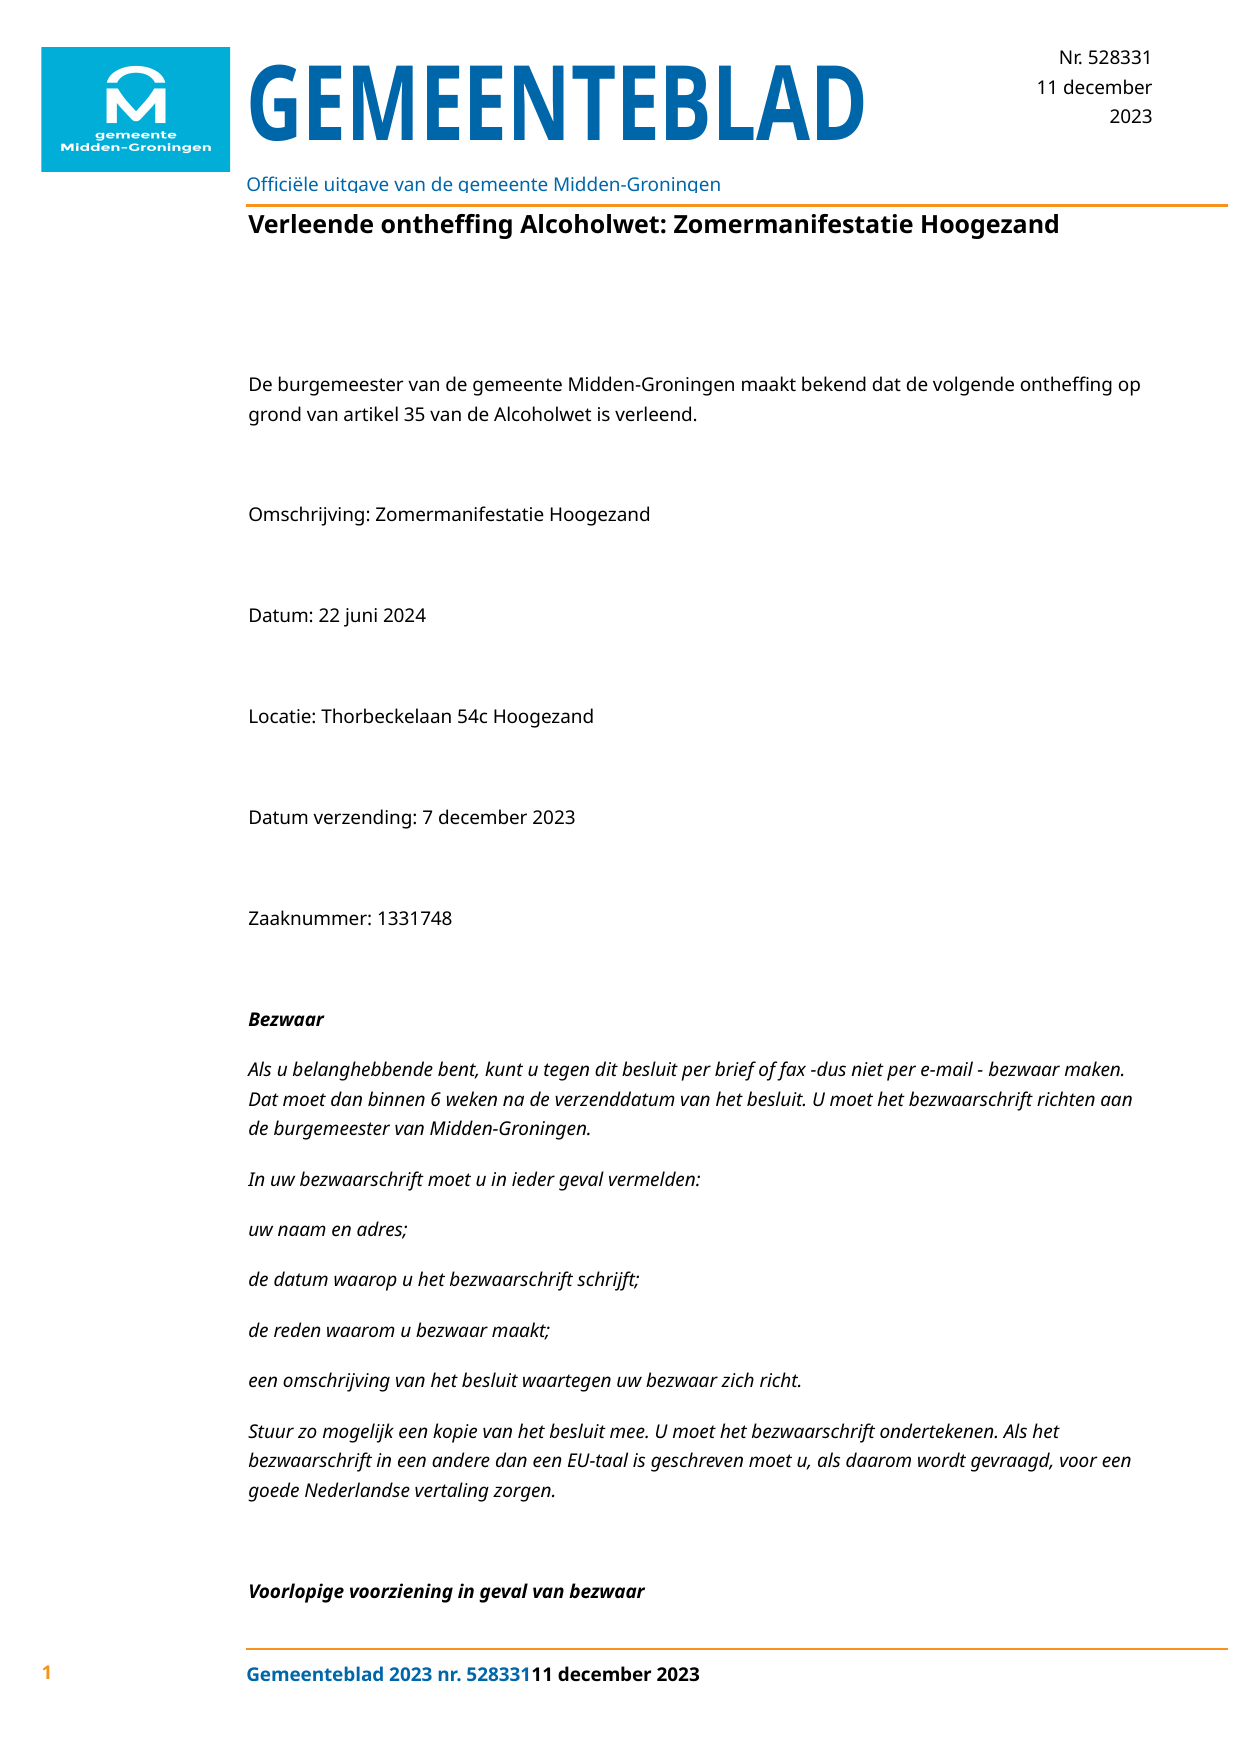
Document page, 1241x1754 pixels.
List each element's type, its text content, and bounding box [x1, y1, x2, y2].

text een omschrijving van het besluit waartegen uw bezwaar zich richt. [248, 1367, 1152, 1393]
text Bezwaar [248, 1006, 1152, 1031]
text de datum waarop u het bezwaarschrift schrijft; [248, 1267, 1152, 1292]
text Zaaknummer: 1331748 [248, 905, 1152, 931]
text In uw bezwaarschrift moet u in ieder geval vermelden: [248, 1166, 1152, 1191]
text uw naam en adres; [248, 1216, 1152, 1242]
text de reden waarom u bezwaar maakt; [248, 1317, 1152, 1343]
text Voorlopige voorziening in geval van bezwaar [248, 1578, 1152, 1603]
picture [107, 89, 165, 122]
text Stuur zo mogelijk een kopie van het besluit mee. U moet het bezwaarschrift ondertekenen. Als het bezwaarschrift in een andere dan een EU-taal is geschreven moet u, als daarom wordt gevraagd, voor een goede Nederlandse vertaling zorgen. [248, 1418, 1152, 1503]
text Omschrijving: Zomermanifestatie Hoogezand [248, 502, 1152, 527]
text Verleende ontheffing Alcoholwet: Zomermanifestatie Hoogezand [248, 207, 1152, 241]
text Datum verzending: 7 december 2023 [248, 804, 1152, 830]
picture [108, 66, 164, 82]
text Datum: 22 juni 2024 [248, 602, 1152, 628]
text Locatie: Thorbeckelaan 54c Hoogezand [248, 703, 1152, 729]
picture [184, 146, 190, 153]
text De burgemeester van de gemeente Midden-Groningen maakt bekend dat de volgende ontheffing op grond van artikel 35 van de Alcoholwet is verleend. [248, 371, 1152, 426]
text Als u belanghebbende bent, kunt u tegen dit besluit per brief of fax -dus niet per e-mail - bezwaar maken. Dat moet dan binnen 6 weken na de verzenddatum van het besluit. U moet het bezwaarschrift richten aan de burgemeester van Midden-Groningen. [248, 1056, 1152, 1141]
